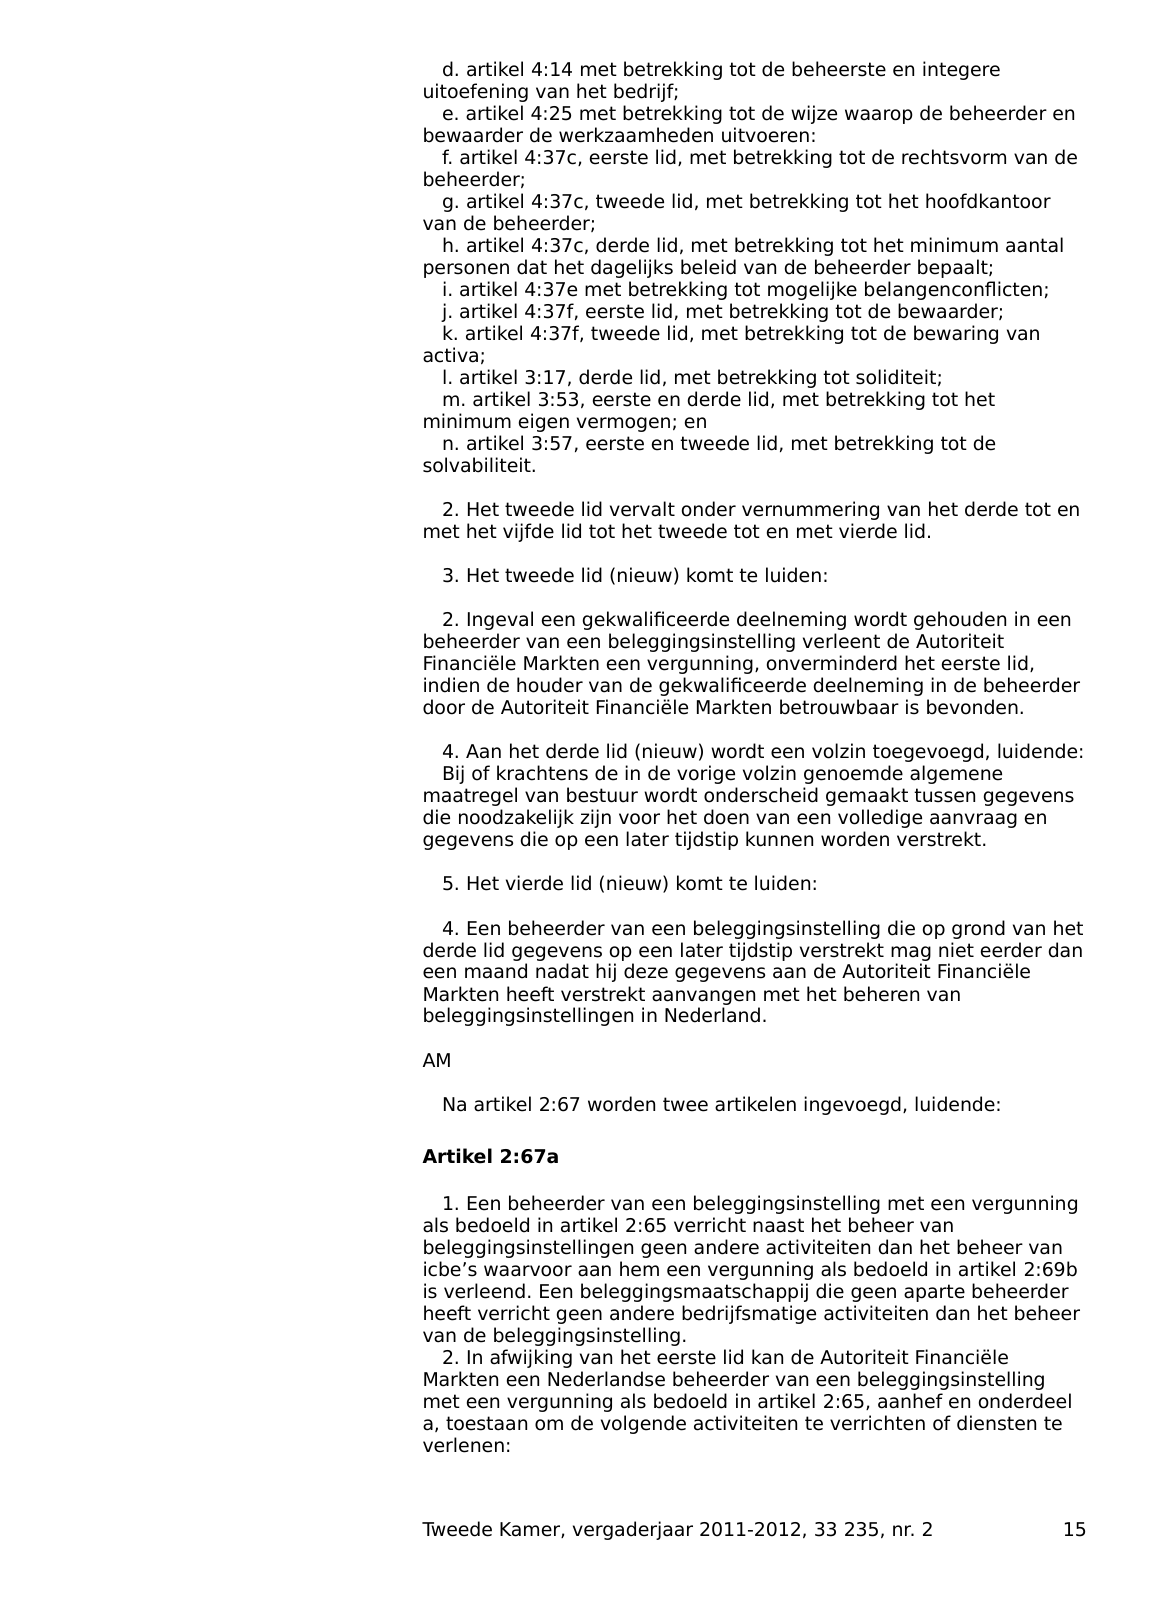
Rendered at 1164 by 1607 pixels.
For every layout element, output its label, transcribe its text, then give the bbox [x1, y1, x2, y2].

text i. artikel 4:37e met betrekking tot mogelijke belangenconflicten; [422, 279, 1087, 301]
text h. artikel 4:37c, derde lid, met betrekking tot het minimum aantal personen dat het dagelijks beleid van de beheerder bepaalt; [422, 235, 1087, 279]
text 4. Aan het derde lid (nieuw) wordt een volzin toegevoegd, luidende: [422, 741, 1087, 763]
text f. artikel 4:37c, eerste lid, met betrekking tot de rechtsvorm van de beheerder; [422, 147, 1087, 191]
text Na artikel 2:67 worden twee artikelen ingevoegd, luidende: [422, 1094, 1087, 1116]
text 3. Het tweede lid (nieuw) komt te luiden: [422, 565, 1087, 587]
text m. artikel 3:53, eerste en derde lid, met betrekking tot het minimum eigen vermogen; en [422, 389, 1087, 433]
text l. artikel 3:17, derde lid, met betrekking tot soliditeit; [422, 367, 1087, 389]
text j. artikel 4:37f, eerste lid, met betrekking tot de bewaarder; [422, 301, 1087, 323]
text 4. Een beheerder van een beleggingsinstelling die op grond van het derde lid gegevens op een later tijdstip verstrekt mag niet eerder dan een maand nadat hij deze gegevens aan de Autoriteit Financiële Markten heeft verstrekt aanvangen met het beheren van beleggingsinstellingen in Nederland. [422, 917, 1087, 1027]
text 1. Een beheerder van een beleggingsinstelling met een vergunning als bedoeld in artikel 2:65 verricht naast het beheer van beleggingsinstellingen geen andere activiteiten dan het beheer van icbe’s waarvoor aan hem een vergunning als bedoeld in artikel 2:69b is verleend. Een beleggingsmaatschappij die geen aparte beheerder heeft verricht geen andere bedrijfsmatige activiteiten dan het beheer van de beleggingsinstelling. [422, 1193, 1087, 1347]
text 5. Het vierde lid (nieuw) komt te luiden: [422, 873, 1087, 895]
text Bij of krachtens de in de vorige volzin genoemde algemene maatregel van bestuur wordt onderscheid gemaakt tussen gegevens die noodzakelijk zijn voor het doen van een volledige aanvraag en gegevens die op een later tijdstip kunnen worden verstrekt. [422, 763, 1087, 851]
text AM [422, 1049, 1087, 1072]
text 2. Ingeval een gekwalificeerde deelneming wordt gehouden in een beheerder van een beleggingsinstelling verleent de Autoriteit Financiële Markten een vergunning, onverminderd het eerste lid, indien de houder van de gekwalificeerde deelneming in de beheerder door de Autoriteit Financiële Markten betrouwbaar is bevonden. [422, 609, 1087, 719]
subtitle Artikel 2:67a [422, 1146, 1087, 1168]
text d. artikel 4:14 met betrekking tot de beheerste en integere uitoefening van het bedrijf; [422, 59, 1087, 103]
text 2. Het tweede lid vervalt onder vernummering van het derde tot en met het vijfde lid tot het tweede tot en met vierde lid. [422, 499, 1087, 543]
text n. artikel 3:57, eerste en tweede lid, met betrekking tot de solvabiliteit. [422, 433, 1087, 477]
text g. artikel 4:37c, tweede lid, met betrekking tot het hoofdkantoor van de beheerder; [422, 191, 1087, 235]
text e. artikel 4:25 met betrekking tot de wijze waarop de beheerder en bewaarder de werkzaamheden uitvoeren: [422, 103, 1087, 147]
text k. artikel 4:37f, tweede lid, met betrekking tot de bewaring van activa; [422, 323, 1087, 367]
text 2. In afwijking van het eerste lid kan de Autoriteit Financiële Markten een Nederlandse beheerder van een beleggingsinstelling met een vergunning als bedoeld in artikel 2:65, aanhef en onderdeel a, toestaan om de volgende activiteiten te verrichten of diensten te verlenen: [422, 1347, 1087, 1456]
